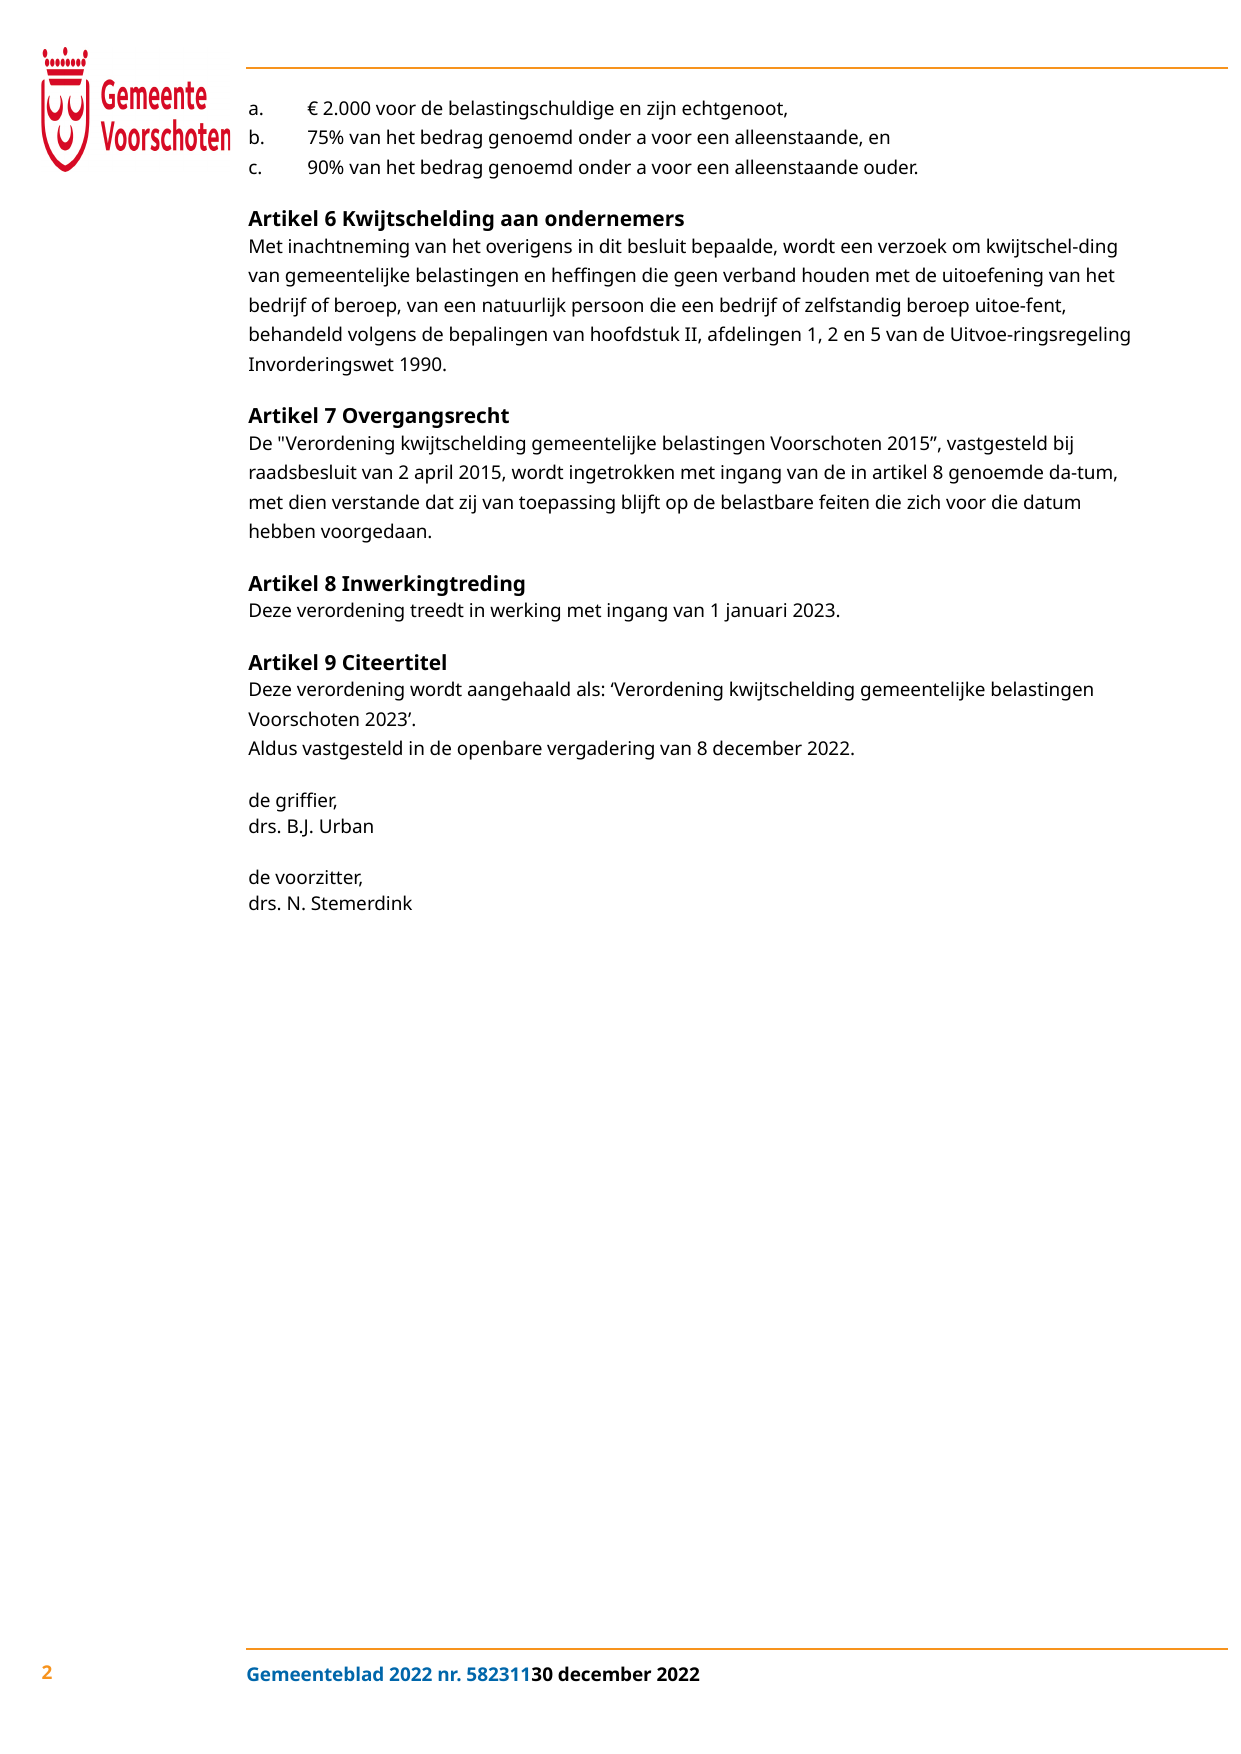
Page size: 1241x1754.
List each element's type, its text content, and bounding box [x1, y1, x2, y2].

text Artikel 9 Citeertitel [248, 648, 1152, 676]
text drs. N. Stemerdink [248, 890, 1152, 916]
list 90% van het bedrag genoemd onder a voor een alleenstaande ouder. [248, 154, 1152, 180]
text de griffier, [248, 787, 1152, 813]
text Artikel 8 Inwerkingtreding [248, 569, 1152, 598]
text Artikel 7 Overgangsrecht [248, 402, 1152, 430]
text drs. B.J. Urban [248, 813, 1152, 838]
text Deze verordening wordt aangehaald als: ‘Verordening kwijtschelding gemeentelijke belastingen Voorschoten 2023’. [248, 676, 1152, 732]
list € 2.000 voor de belastingschuldige en zijn echtgenoot, [248, 95, 1152, 121]
picture [41, 47, 231, 172]
list 75% van het bedrag genoemd onder a voor een alleenstaande, en [248, 124, 1152, 150]
text de voorzitter, [248, 864, 1152, 890]
text Met inachtneming van het overigens in dit besluit bepaalde, wordt een verzoek om kwijtschel-ding van gemeentelijke belastingen en heffingen die geen verband houden met de uitoefening van het bedrijf of beroep, van een natuurlijk persoon die een bedrijf of zelfstandig beroep uitoe-fent, behandeld volgens de bepalingen van hoofdstuk II, afdelingen 1, 2 en 5 van de Uitvoe-ringsregeling Invorderingswet 1990. [248, 233, 1152, 377]
text Artikel 6 Kwijtschelding aan ondernemers [248, 204, 1152, 233]
text Deze verordening treedt in werking met ingang van 1 januari 2023. [248, 598, 1152, 623]
text De "Verordening kwijtschelding gemeentelijke belastingen Voorschoten 2015”, vastgesteld bij raadsbesluit van 2 april 2015, wordt ingetrokken met ingang van de in artikel 8 genoemde da-tum, met dien verstande dat zij van toepassing blijft op de belastbare feiten die zich voor die datum hebben voorgedaan. [248, 430, 1152, 544]
text Aldus vastgesteld in de openbare vergadering van 8 december 2022. [248, 736, 1152, 761]
